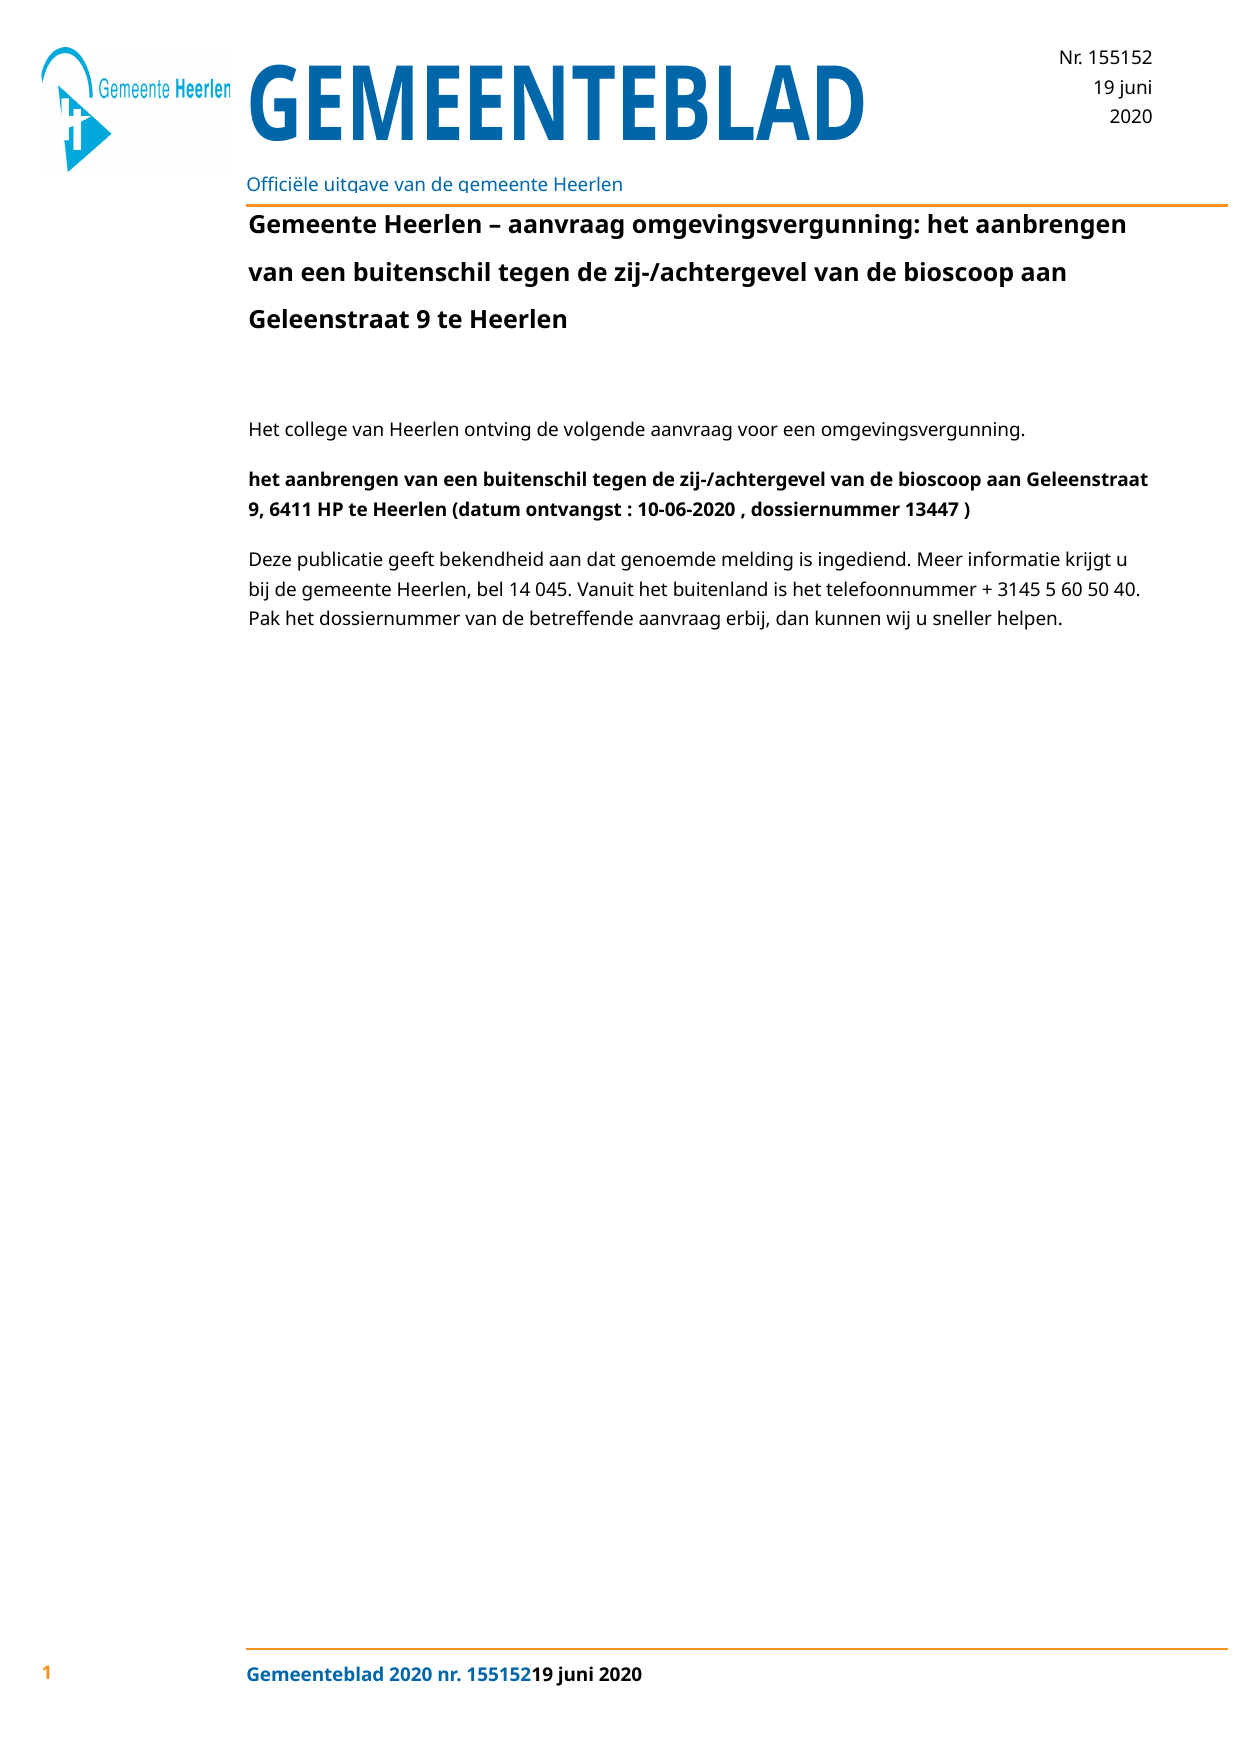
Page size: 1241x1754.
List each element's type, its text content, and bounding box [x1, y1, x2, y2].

picture [41, 47, 231, 172]
text Gemeente Heerlen – aanvraag omgevingsvergunning: het aanbrengen van een buitenschil tegen de zij-/achtergevel van de bioscoop aan Geleenstraat 9 te Heerlen [248, 207, 1152, 336]
text het aanbrengen van een buitenschil tegen de zij-/achtergevel van de bioscoop aan Geleenstraat 9, 6411 HP te Heerlen (datum ontvangst : 10-06-2020 , dossiernummer 13447 ) [248, 466, 1152, 522]
text Het college van Heerlen ontving de volgende aanvraag voor een omgevingsvergunning. [248, 416, 1152, 442]
text Deze publicatie geeft bekendheid aan dat genoemde melding is ingediend. Meer informatie krijgt u bij de gemeente Heerlen, bel 14 045. Vanuit het buitenland is het telefoonnummer + 3145 5 60 50 40. Pak het dossiernummer van de betreffende aanvraag erbij, dan kunnen wij u sneller helpen. [248, 546, 1152, 631]
picture [41, 47, 59, 70]
